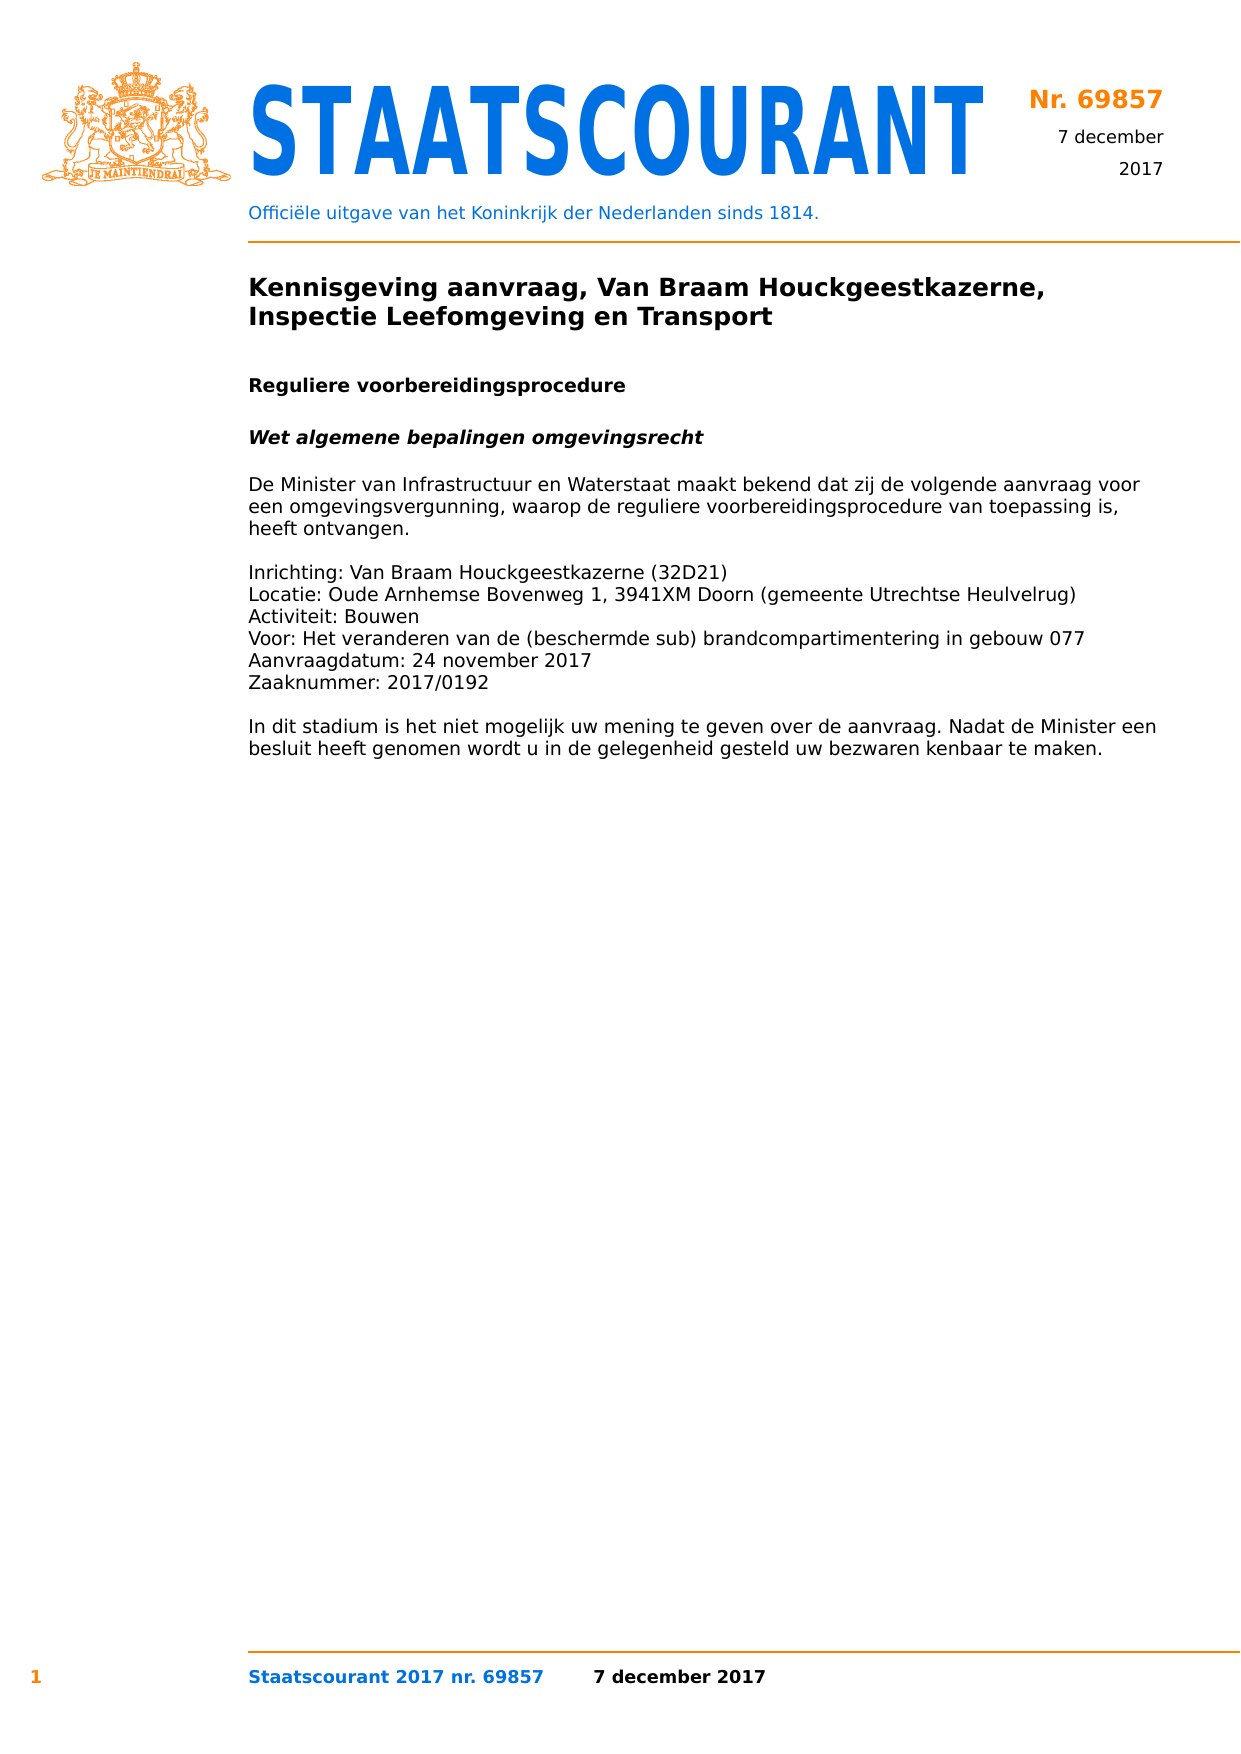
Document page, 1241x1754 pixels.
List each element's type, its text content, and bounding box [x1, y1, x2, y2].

subtitle Reguliere voorbereidingsprocedure [248, 375, 1163, 397]
table_cell Officiële uitgave van het Koninkrijk der Nederlanden sinds 1814. [248, 203, 1240, 241]
text Zaaknummer: 2017/0192 [248, 672, 1163, 694]
table_header [25, 62, 248, 241]
text Inrichting: Van Braam Houckgeestkazerne (32D21) [248, 562, 1163, 584]
table_header STAATSCOURANT [248, 62, 998, 203]
picture [41, 62, 231, 186]
text Voor: Het veranderen van de (beschermde sub) brandcompartimentering in gebouw 077 [248, 628, 1163, 650]
text De Minister van Infrastructuur en Waterstaat maakt bekend dat zij de volgende aanvraag voor een omgevingsvergunning, waarop de reguliere voorbereidingsprocedure van toepassing is, heeft ontvangen. [248, 474, 1163, 540]
text Locatie: Oude Arnhemse Bovenweg 1, 3941XM Doorn (gemeente Utrechtse Heulvelrug) [248, 584, 1163, 606]
text In dit stadium is het niet mogelijk uw mening te geven over de aanvraag. Nadat de Minister een besluit heeft genomen wordt u in de gelegenheid gesteld uw bezwaren kenbaar te maken. [248, 716, 1163, 759]
table_cell 7 december [998, 121, 1240, 153]
text Aanvraagdatum: 24 november 2017 [248, 650, 1163, 672]
subtitle Wet algemene bepalingen omgevingsrecht [248, 427, 1163, 449]
table_cell 2017 [998, 153, 1240, 203]
text Activiteit: Bouwen [248, 606, 1163, 628]
table_header Nr. 69857 [998, 62, 1240, 121]
subtitle Kennisgeving aanvraag, Van Braam Houckgeestkazerne, Inspectie Leefomgeving en Transport [248, 273, 1163, 331]
